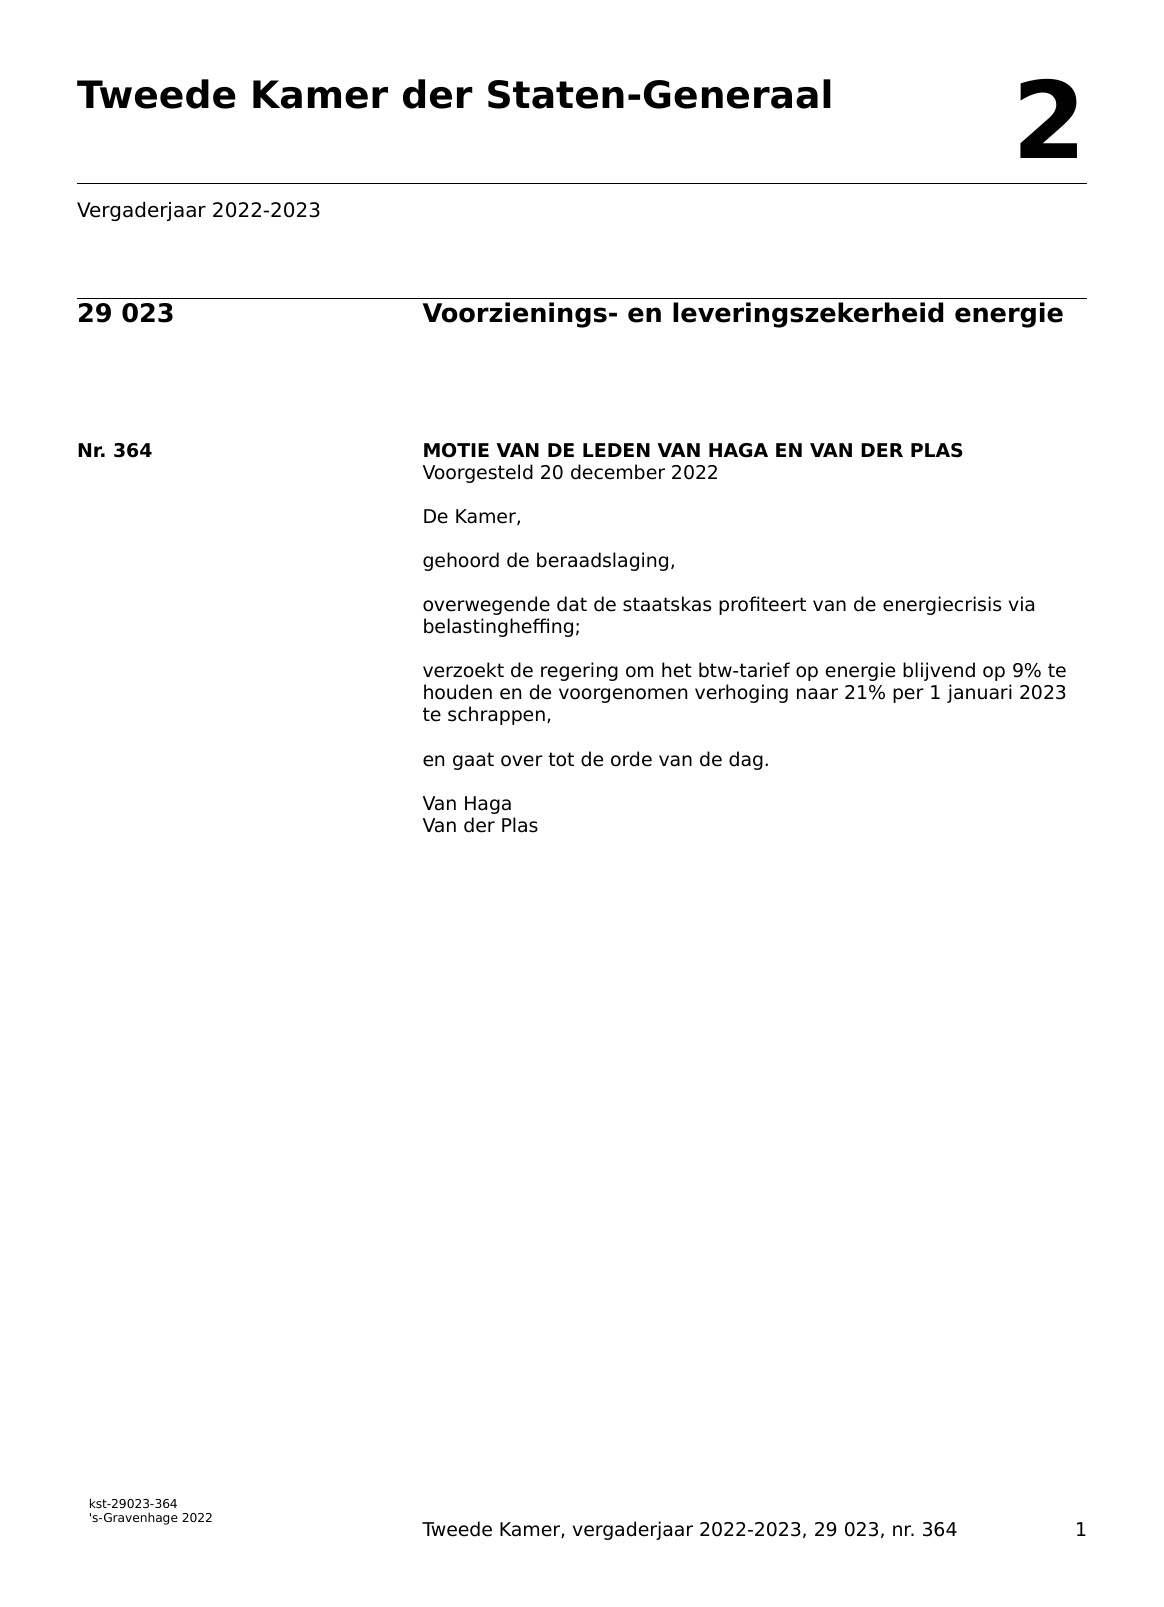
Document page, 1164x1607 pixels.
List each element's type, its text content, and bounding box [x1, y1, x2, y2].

text verzoekt de regering om het btw-tarief op energie blijvend op 9% te houden en de voorgenomen verhoging naar 21% per 1 januari 2023 te schrappen, [422, 660, 1087, 726]
text Voorgesteld 20 december 2022 [422, 462, 1087, 484]
text overwegende dat de staatskas profiteert van de energiecrisis via belastingheffing; [422, 594, 1087, 638]
text kst-29023-364 [88, 1497, 323, 1511]
text De Kamer, [422, 506, 1087, 528]
text en gaat over tot de orde van de dag. [422, 748, 1087, 770]
text 's-Gravenhage 2022 [88, 1511, 323, 1525]
text Van Haga [422, 793, 1087, 814]
text Van der Plas [422, 814, 1087, 837]
table_header 2 [886, 59, 1087, 183]
text gehoord de beraadslaging, [422, 550, 1087, 572]
subtitle 29 023 Voorzienings- en leveringszekerheid energie [77, 299, 1087, 329]
subtitle Nr. 364 MOTIE VAN DE LEDEN VAN HAGA EN VAN DER PLAS [77, 440, 1087, 462]
table_header Tweede Kamer der Staten-Generaal [77, 59, 886, 183]
table_cell Vergaderjaar 2022-2023 [77, 184, 1087, 298]
